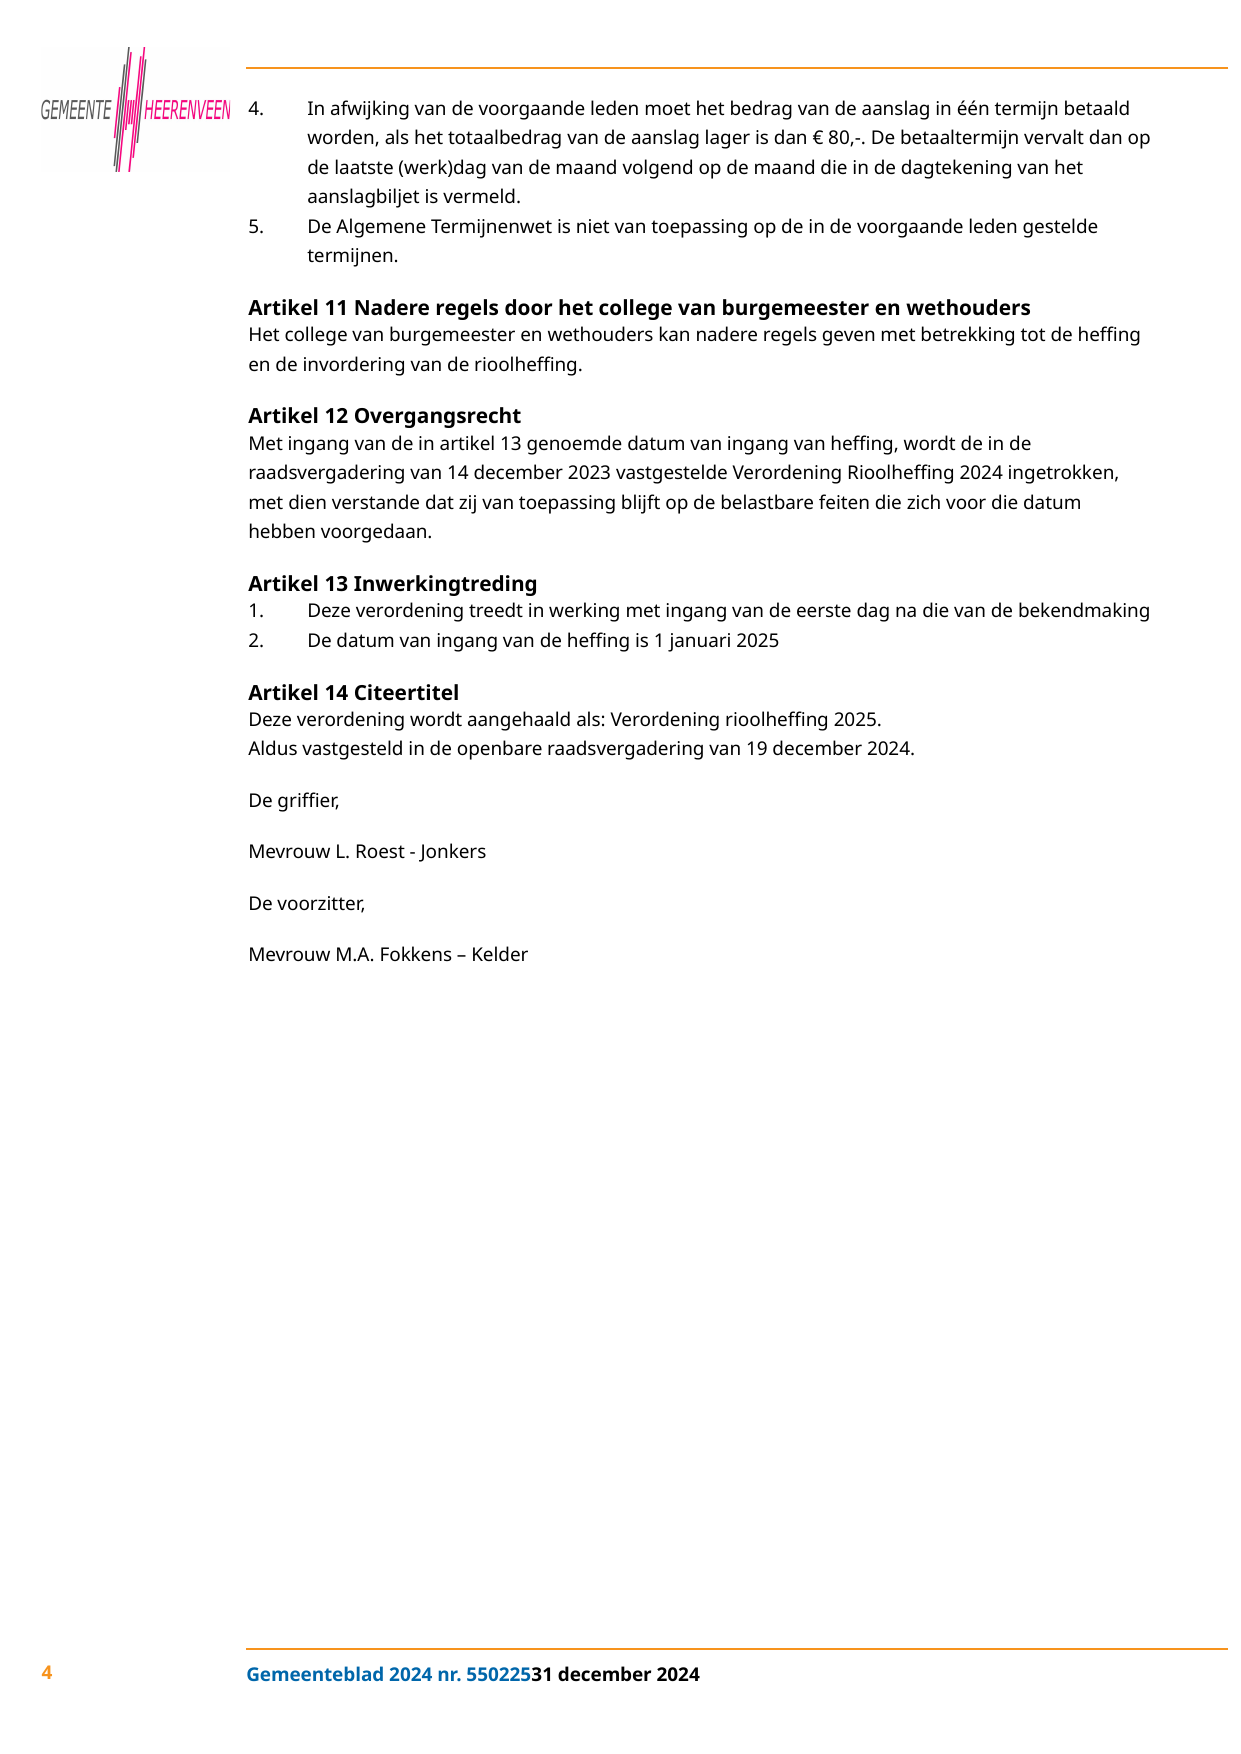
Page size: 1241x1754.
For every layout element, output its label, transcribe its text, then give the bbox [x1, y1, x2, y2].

list In afwijking van de voorgaande leden moet het bedrag van de aanslag in één termijn betaald worden, als het totaalbedrag van de aanslag lager is dan € 80,-. De betaaltermijn vervalt dan op de laatste (werk)dag van de maand volgend op de maand die in de dagtekening van het aanslagbiljet is vermeld. [248, 95, 1152, 209]
text Deze verordening wordt aangehaald als: Verordening rioolheffing 2025. [248, 706, 1152, 732]
text Artikel 14 Citeertitel [248, 678, 1152, 706]
list De Algemene Termijnenwet is niet van toepassing op de in de voorgaande leden gestelde termijnen. [248, 213, 1152, 268]
list Deze verordening treedt in werking met ingang van de eerste dag na die van de bekendmaking [248, 598, 1152, 623]
text Artikel 12 Overgangsrecht [248, 402, 1152, 430]
text De griffier, [248, 787, 1152, 813]
text Het college van burgemeester en wethouders kan nadere regels geven met betrekking tot de heffing en de invordering van de rioolheffing. [248, 322, 1152, 377]
text Artikel 11 Nadere regels door het college van burgemeester en wethouders [248, 293, 1152, 322]
text Met ingang van de in artikel 13 genoemde datum van ingang van heffing, wordt de in de raadsvergadering van 14 december 2023 vastgestelde Verordening Rioolheffing 2024 ingetrokken, met dien verstande dat zij van toepassing blijft op de belastbare feiten die zich voor die datum hebben voorgedaan. [248, 430, 1152, 544]
picture [41, 47, 231, 172]
text Mevrouw L. Roest - Jonkers [248, 838, 1152, 864]
text Mevrouw M.A. Fokkens – Kelder [248, 941, 1152, 967]
list De datum van ingang van de heffing is 1 januari 2025 [248, 627, 1152, 653]
text De voorzitter, [248, 890, 1152, 916]
text Aldus vastgesteld in de openbare raadsvergadering van 19 december 2024. [248, 736, 1152, 761]
text Artikel 13 Inwerkingtreding [248, 569, 1152, 598]
